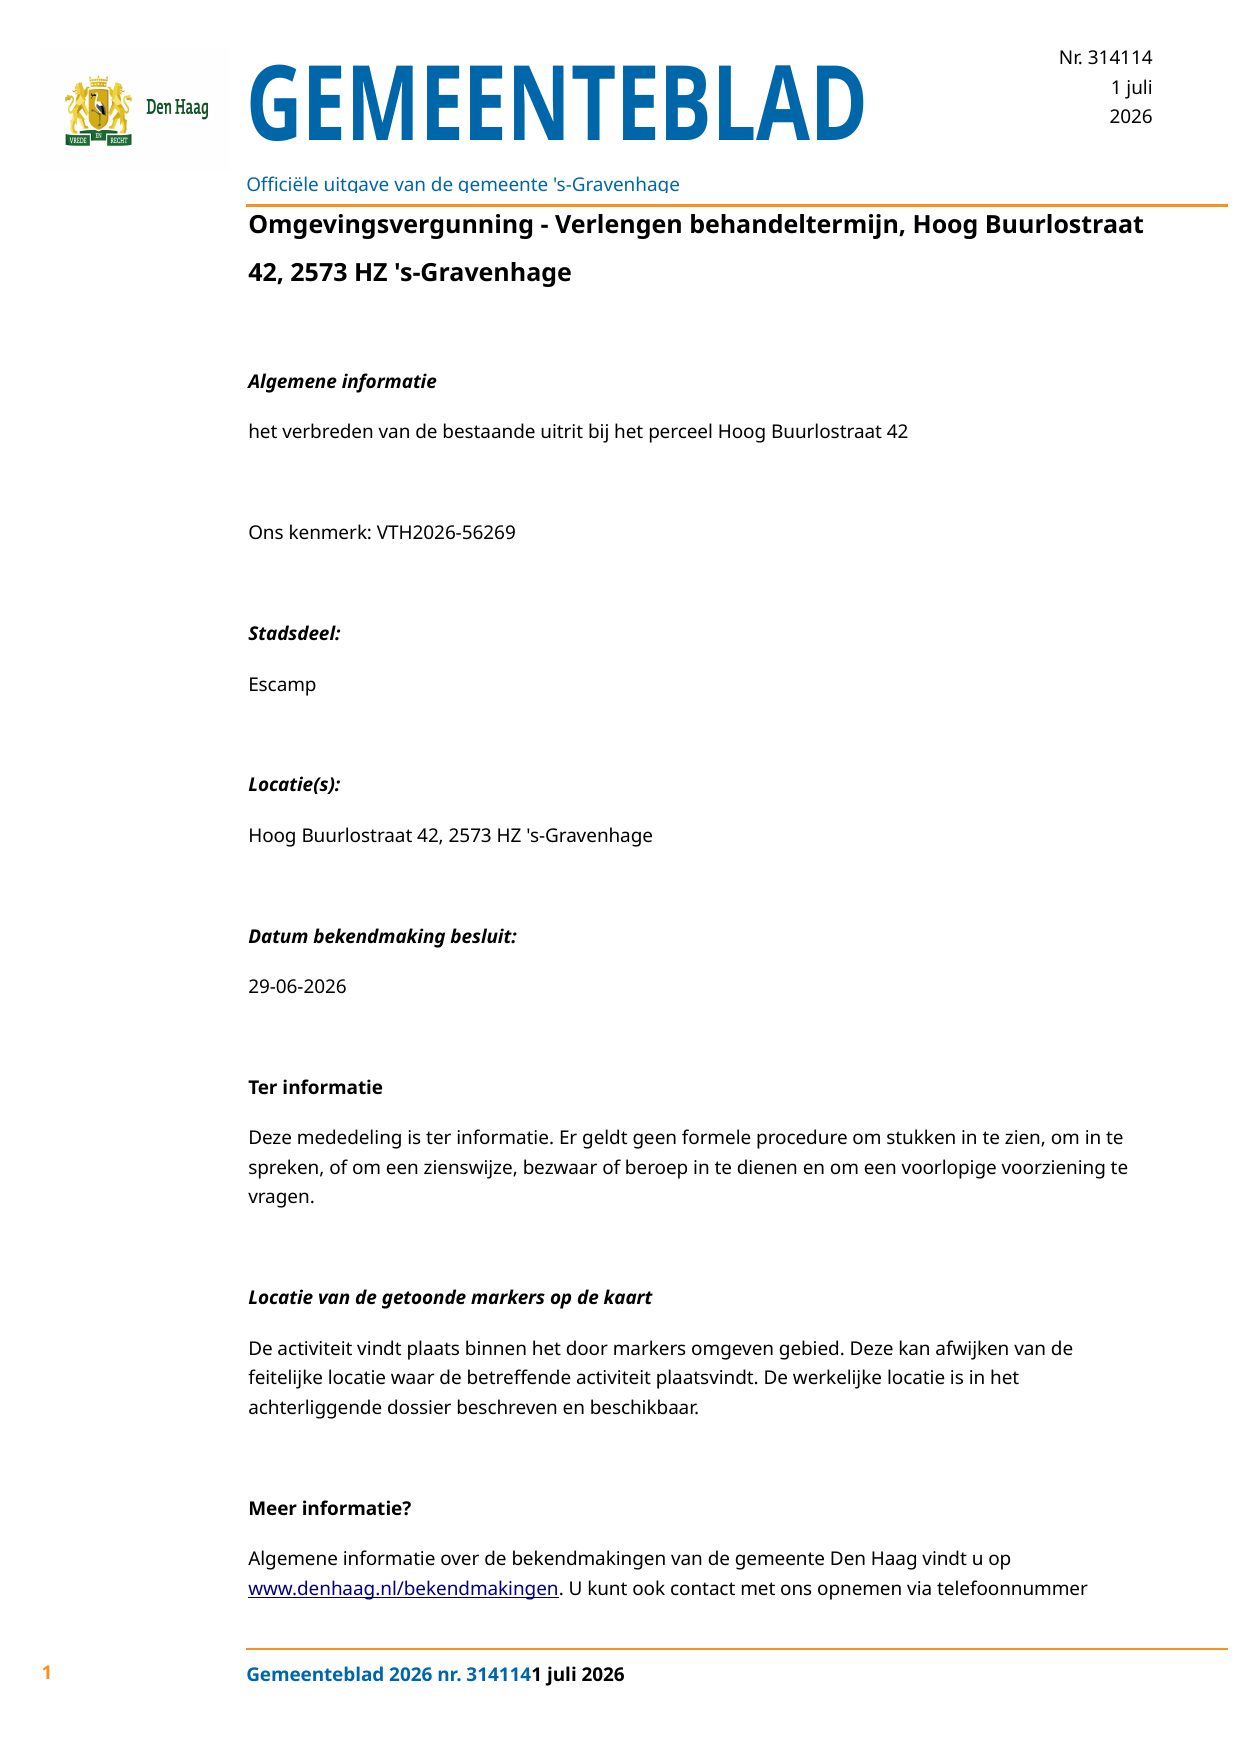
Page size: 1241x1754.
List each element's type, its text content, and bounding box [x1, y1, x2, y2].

text Datum bekendmaking besluit: [248, 923, 1152, 949]
text Escamp [248, 671, 1152, 697]
text 29-06-2026 [248, 973, 1152, 999]
text Hoog Buurlostraat 42, 2573 HZ 's-Gravenhage [248, 822, 1152, 848]
text Algemene informatie [248, 368, 1152, 394]
text Ter informatie [248, 1074, 1152, 1100]
text Locatie(s): [248, 772, 1152, 797]
text Stadsdeel: [248, 620, 1152, 646]
text Algemene informatie over de bekendmakingen van de gemeente Den Haag vindt u op www.denhaag.nl/bekendmakingen. U kunt ook contact met ons opnemen via telefoonnummer [248, 1545, 1152, 1601]
text het verbreden van de bestaande uitrit bij het perceel Hoog Buurlostraat 42 [248, 419, 1152, 444]
text Omgevingsvergunning - Verlengen behandeltermijn, Hoog Buurlostraat 42, 2573 HZ 's-Gravenhage [248, 207, 1152, 288]
text Ons kenmerk: VTH2026-56269 [248, 519, 1152, 545]
text Deze mededeling is ter informatie. Er geldt geen formele procedure om stukken in te zien, om in te spreken, of om een zienswijze, bezwaar of beroep in te dienen en om een voorlopige voorziening te vragen. [248, 1124, 1152, 1209]
picture [41, 47, 231, 172]
text De activiteit vindt plaats binnen het door markers omgeven gebied. Deze kan afwijken van de feitelijke locatie waar de betreffende activiteit plaatsvindt. De werkelijke locatie is in het achterliggende dossier beschreven en beschikbaar. [248, 1335, 1152, 1420]
text Locatie van de getoonde markers op de kaart [248, 1284, 1152, 1310]
text Meer informatie? [248, 1495, 1152, 1521]
